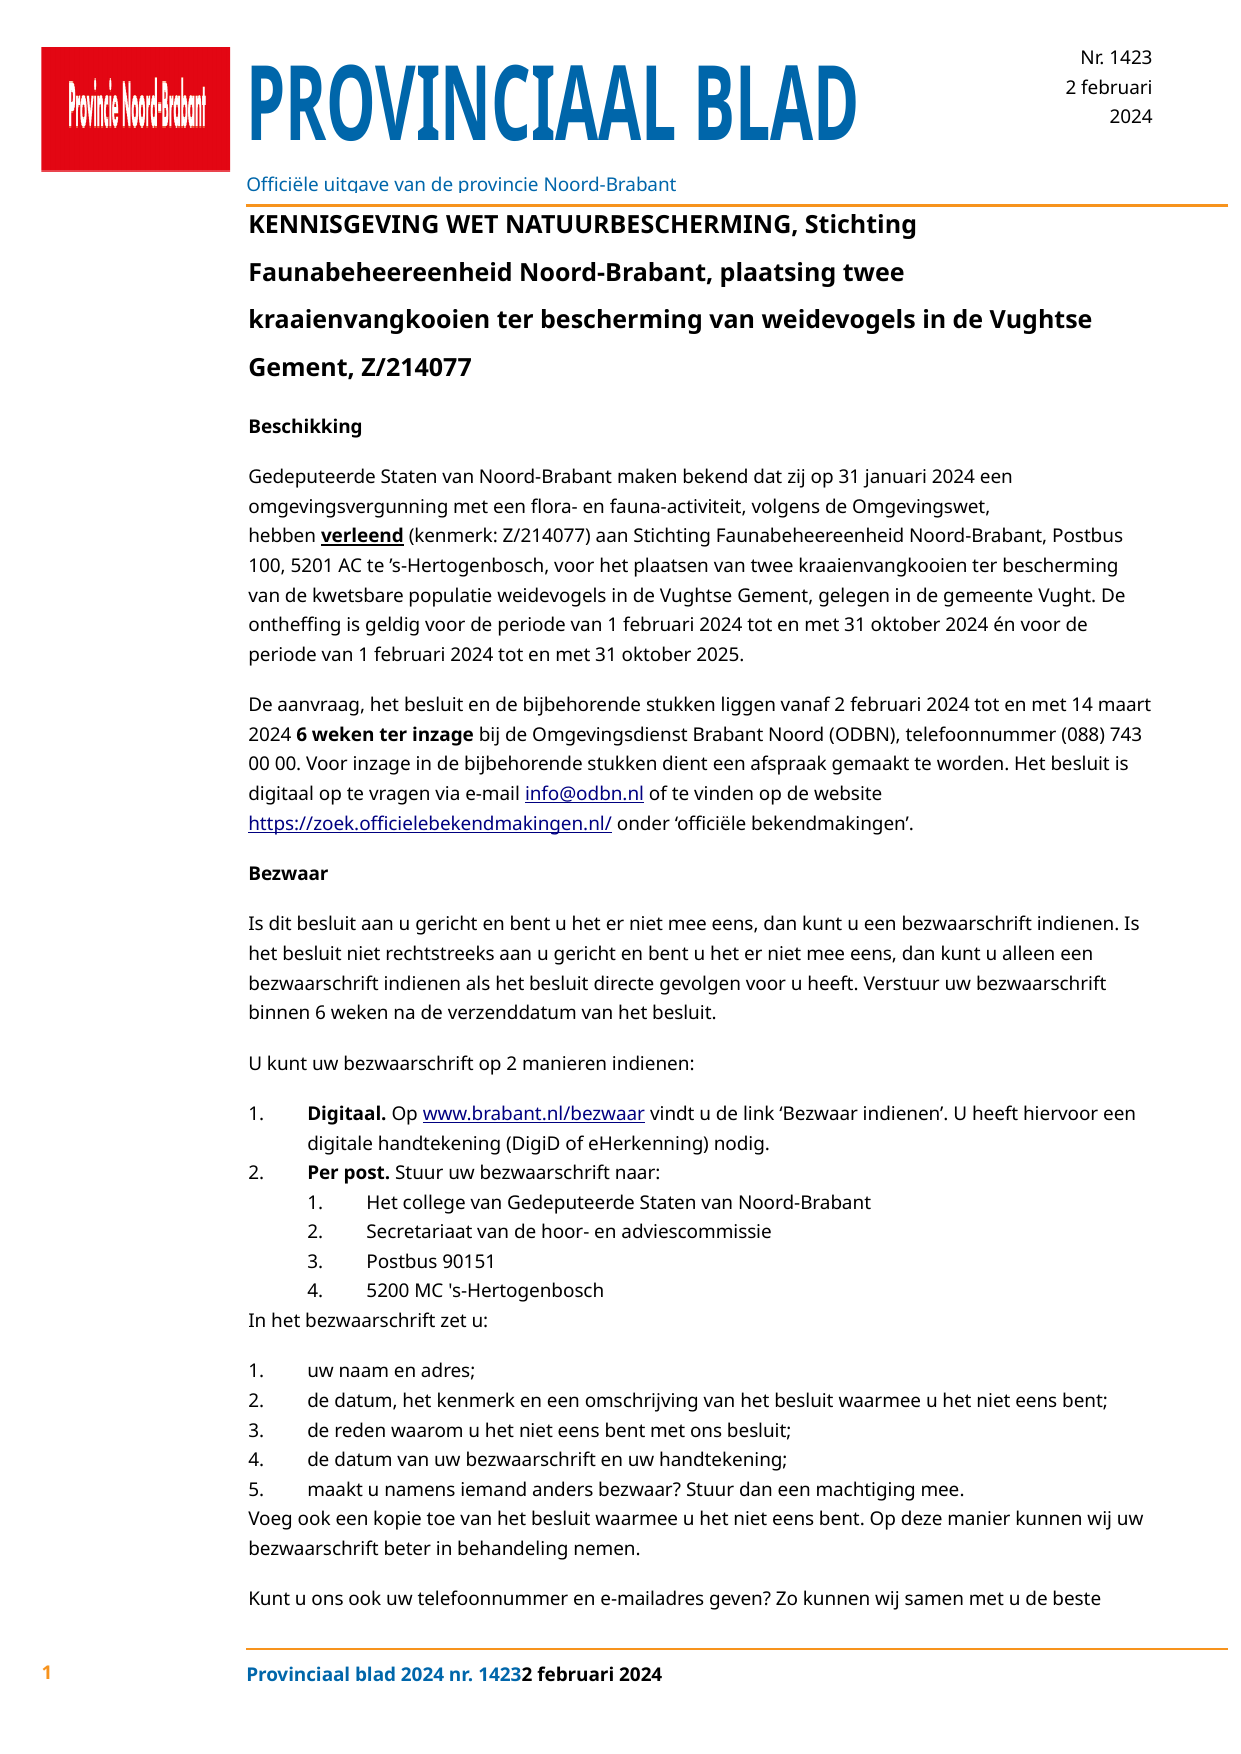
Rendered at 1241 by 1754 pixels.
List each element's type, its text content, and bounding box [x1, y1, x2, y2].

text De aanvraag, het besluit en de bijbehorende stukken liggen vanaf 2 februari 2024 tot en met 14 maart 2024 6 weken ter inzage bij de Omgevingsdienst Brabant Noord (ODBN), telefoonnummer (088) 743 00 00. Voor inzage in de bijbehorende stukken dient een afspraak gemaakt te worden. Het besluit is digitaal op te vragen via e-mail info@odbn.nl of te vinden op de website https://zoek.officielebekendmakingen.nl/ onder ‘officiële bekendmakingen’. [248, 691, 1152, 836]
list maakt u namens iemand anders bezwaar? Stuur dan een machtiging mee. [248, 1476, 1152, 1502]
list Digitaal. Op www.brabant.nl/bezwaar vindt u de link ‘Bezwaar indienen’. U heeft hiervoor een digitale handtekening (DigiD of eHerkenning) nodig. [248, 1100, 1152, 1156]
text KENNISGEVING WET NATUURBESCHERMING, Stichting Faunabeheereenheid Noord-Brabant, plaatsing twee kraaienvangkooien ter bescherming van weidevogels in de Vughtse Gement, Z/214077 [248, 207, 1152, 384]
list de reden waarom u het niet eens bent met ons besluit; [248, 1417, 1152, 1443]
list Secretariaat van de hoor- en adviescommissie [307, 1218, 1152, 1244]
text Is dit besluit aan u gericht en bent u het er niet mee eens, dan kunt u een bezwaarschrift indienen. Is het besluit niet rechtstreeks aan u gericht en bent u het er niet mee eens, dan kunt u alleen een bezwaarschrift indienen als het besluit directe gevolgen voor u heeft. Verstuur uw bezwaarschrift binnen 6 weken na de verzenddatum van het besluit. [248, 911, 1152, 1025]
text Beschikking [248, 413, 1152, 439]
text Kunt u ons ook uw telefoonnummer en e-mailadres geven? Zo kunnen wij samen met u de beste [248, 1586, 1152, 1611]
text Voeg ook een kopie toe van het besluit waarmee u het niet eens bent. Op deze manier kunnen wij uw bezwaarschrift beter in behandeling nemen. [248, 1506, 1152, 1561]
list 5200 MC 's‑Hertogenbosch [307, 1278, 1152, 1303]
list de datum van uw bezwaarschrift en uw handtekening; [248, 1446, 1152, 1472]
text U kunt uw bezwaarschrift op 2 manieren indienen: [248, 1050, 1152, 1076]
list Het college van Gedeputeerde Staten van Noord-Brabant [307, 1189, 1152, 1215]
list Per post. Stuur uw bezwaarschrift naar: [248, 1159, 1152, 1185]
picture [41, 47, 231, 172]
text Gedeputeerde Staten van Noord-Brabant maken bekend dat zij op 31 januari 2024 een omgevingsvergunning met een flora- en fauna-activiteit, volgens de Omgevingswet, hebben verleend (kenmerk: Z/214077) aan Stichting Faunabeheereenheid Noord-Brabant, Postbus 100, 5201 AC te ’s-Hertogenbosch, voor het plaatsen van twee kraaienvangkooien ter bescherming van de kwetsbare populatie weidevogels in de Vughtse Gement, gelegen in de gemeente Vught. De ontheffing is geldig voor de periode van 1 februari 2024 tot en met 31 oktober 2024 én voor de periode van 1 februari 2024 tot en met 31 oktober 2025. [248, 463, 1152, 667]
text Bezwaar [248, 860, 1152, 886]
list Postbus 90151 [307, 1248, 1152, 1274]
list de datum, het kenmerk en een omschrijving van het besluit waarmee u het niet eens bent; [248, 1387, 1152, 1413]
text In het bezwaarschrift zet u: [248, 1307, 1152, 1333]
list uw naam en adres; [248, 1358, 1152, 1383]
